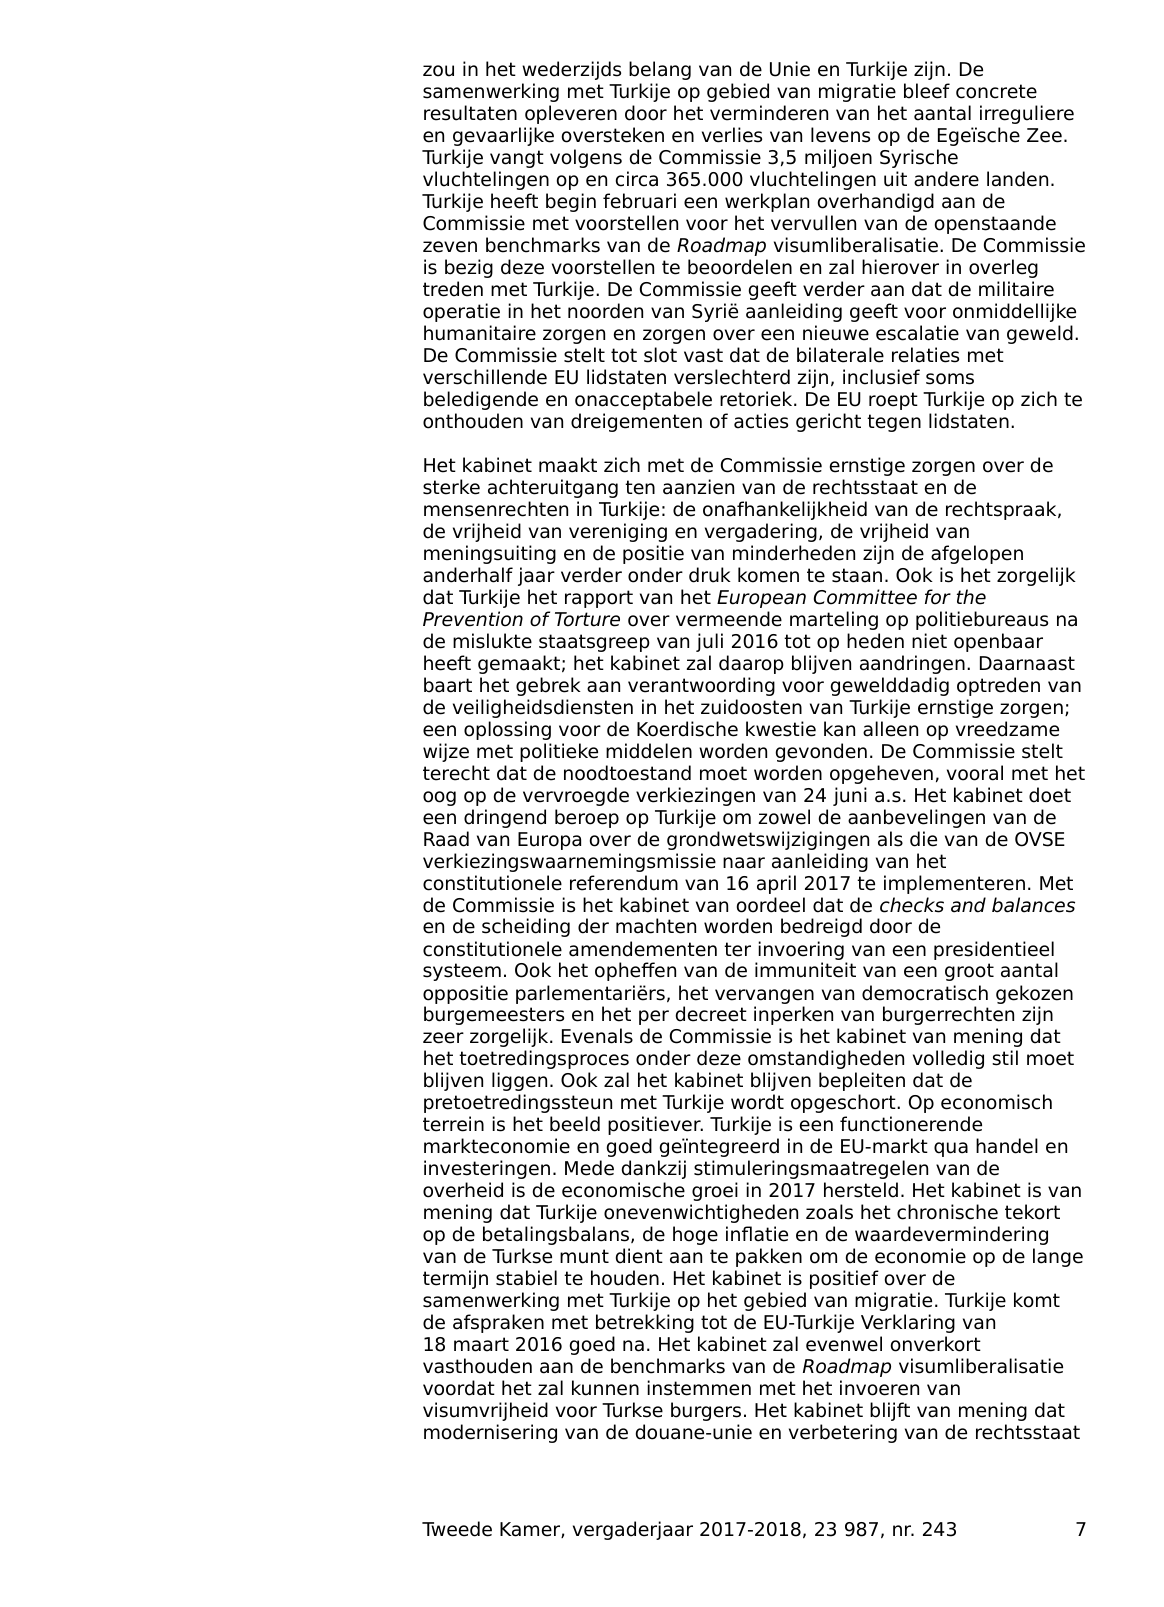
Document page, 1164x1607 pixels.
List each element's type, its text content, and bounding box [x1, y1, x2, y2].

text Het kabinet maakt zich met de Commissie ernstige zorgen over de sterke achteruitgang ten aanzien van de rechtsstaat en de mensenrechten in Turkije: de onafhankelijkheid van de rechtspraak, de vrijheid van vereniging en vergadering, de vrijheid van meningsuiting en de positie van minderheden zijn de afgelopen anderhalf jaar verder onder druk komen te staan. Ook is het zorgelijk dat Turkije het rapport van het European Committee for the Prevention of Torture over vermeende marteling op politiebureaus na de mislukte staatsgreep van juli 2016 tot op heden niet openbaar heeft gemaakt; het kabinet zal daarop blijven aandringen. Daarnaast baart het gebrek aan verantwoording voor gewelddadig optreden van de veiligheidsdiensten in het zuidoosten van Turkije ernstige zorgen; een oplossing voor de Koerdische kwestie kan alleen op vreedzame wijze met politieke middelen worden gevonden. De Commissie stelt terecht dat de noodtoestand moet worden opgeheven, vooral met het oog op de vervroegde verkiezingen van 24 juni a.s. Het kabinet doet een dringend beroep op Turkije om zowel de aanbevelingen van de Raad van Europa over de grondwetswijzigingen als die van de OVSE verkiezingswaarnemingsmissie naar aanleiding van het constitutionele referendum van 16 april 2017 te implementeren. Met de Commissie is het kabinet van oordeel dat de checks and balances en de scheiding der machten worden bedreigd door de constitutionele amendementen ter invoering van een presidentieel systeem. Ook het opheffen van de immuniteit van een groot aantal oppositie parlementariërs, het vervangen van democratisch gekozen burgemeesters en het per decreet inperken van burgerrechten zijn zeer zorgelijk. Evenals de Commissie is het kabinet van mening dat het toetredingsproces onder deze omstandigheden volledig stil moet blijven liggen. Ook zal het kabinet blijven bepleiten dat de pretoetredingssteun met Turkije wordt opgeschort. Op economisch terrein is het beeld positiever. Turkije is een functionerende markteconomie en goed geïntegreerd in de EU-markt qua handel en investeringen. Mede dankzij stimuleringsmaatregelen van de overheid is de economische groei in 2017 hersteld. Het kabinet is van mening dat Turkije onevenwichtigheden zoals het chronische tekort op de betalingsbalans, de hoge inflatie en de waardevermindering van de Turkse munt dient aan te pakken om de economie op de lange termijn stabiel te houden. Het kabinet is positief over de samenwerking met Turkije op het gebied van migratie. Turkije komt de afspraken met betrekking tot de EU-Turkije Verklaring van 18 maart 2016 goed na. Het kabinet zal evenwel onverkort vasthouden aan de benchmarks van de Roadmap visumliberalisatie voordat het zal kunnen instemmen met het invoeren van visumvrijheid voor Turkse burgers. Het kabinet blijft van mening dat modernisering van de douane-unie en verbetering van de rechtsstaat [422, 455, 1087, 1444]
text zou in het wederzijds belang van de Unie en Turkije zijn. De samenwerking met Turkije op gebied van migratie bleef concrete resultaten opleveren door het verminderen van het aantal irreguliere en gevaarlijke oversteken en verlies van levens op de Egeïsche Zee. Turkije vangt volgens de Commissie 3,5 miljoen Syrische vluchtelingen op en circa 365.000 vluchtelingen uit andere landen. Turkije heeft begin februari een werkplan overhandigd aan de Commissie met voorstellen voor het vervullen van de openstaande zeven benchmarks van de Roadmap visumliberalisatie. De Commissie is bezig deze voorstellen te beoordelen en zal hierover in overleg treden met Turkije. De Commissie geeft verder aan dat de militaire operatie in het noorden van Syrië aanleiding geeft voor onmiddellijke humanitaire zorgen en zorgen over een nieuwe escalatie van geweld. De Commissie stelt tot slot vast dat de bilaterale relaties met verschillende EU lidstaten verslechterd zijn, inclusief soms beledigende en onacceptabele retoriek. De EU roept Turkije op zich te onthouden van dreigementen of acties gericht tegen lidstaten. [422, 59, 1087, 433]
